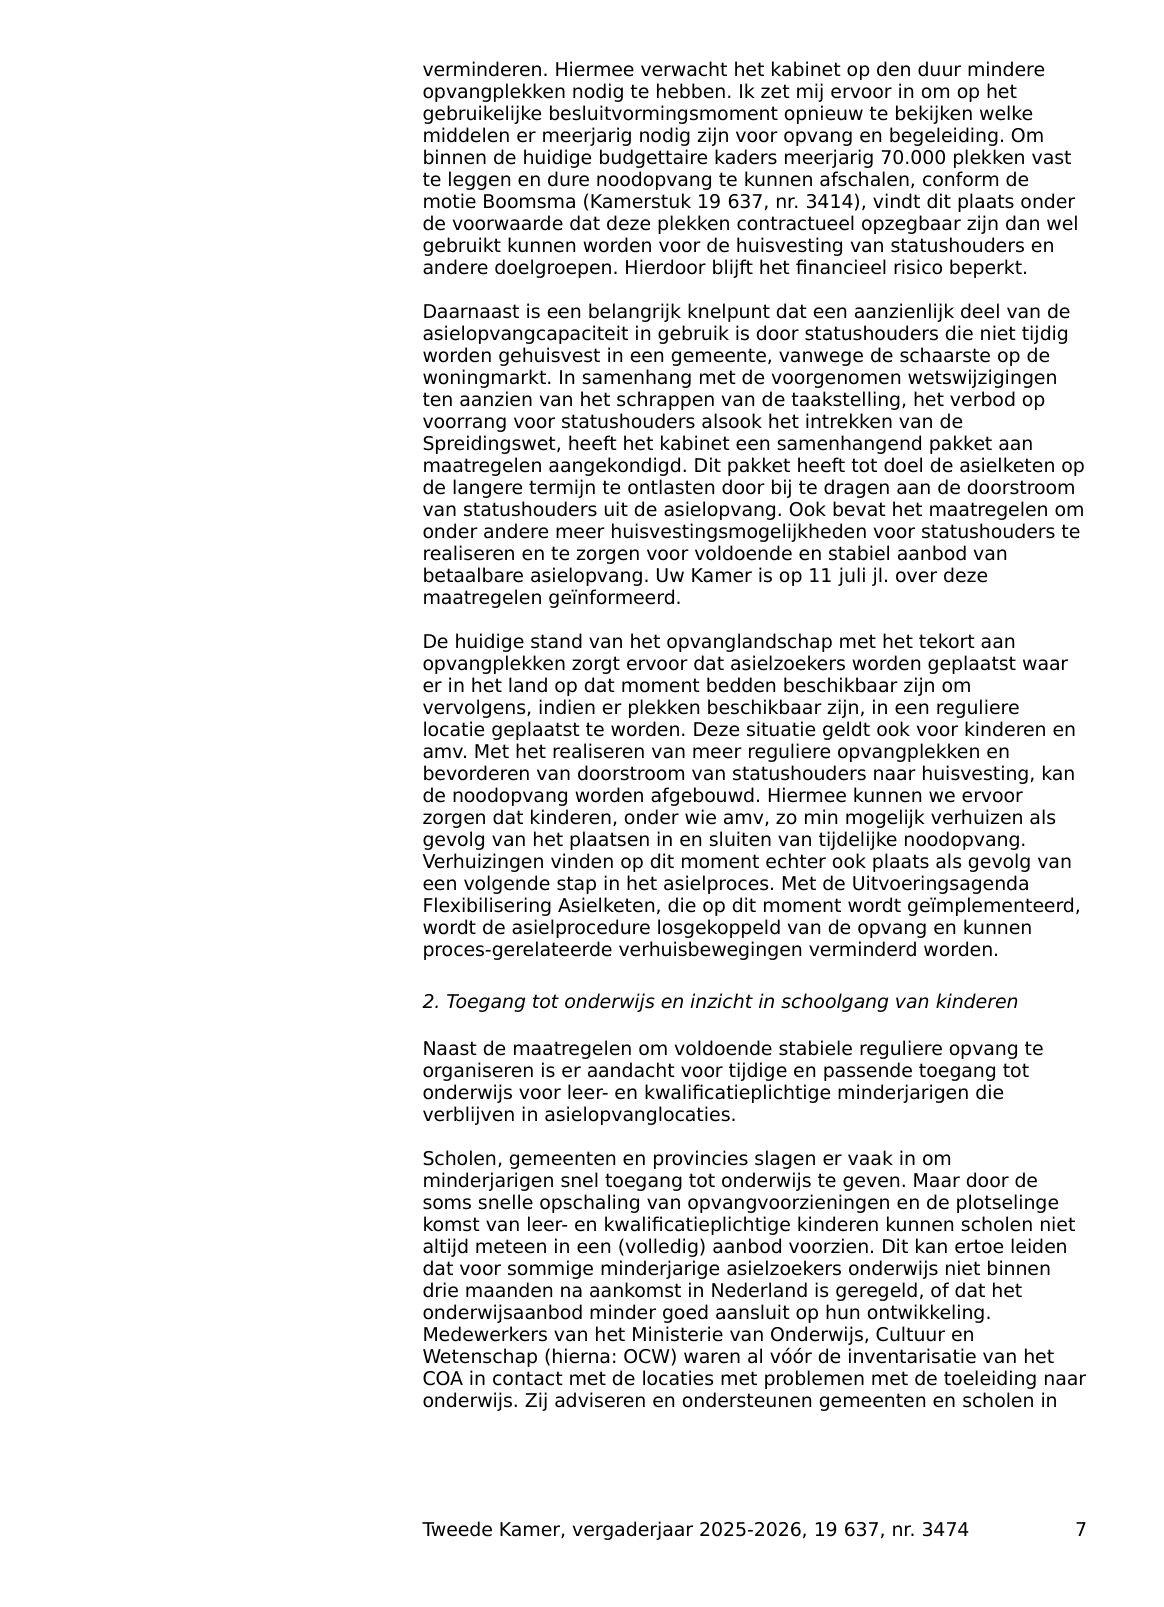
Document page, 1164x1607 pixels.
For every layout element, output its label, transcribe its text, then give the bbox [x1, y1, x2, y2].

text Scholen, gemeenten en provincies slagen er vaak in om minderjarigen snel toegang tot onderwijs te geven. Maar door de soms snelle opschaling van opvangvoorzieningen en de plotselinge komst van leer- en kwalificatieplichtige kinderen kunnen scholen niet altijd meteen in een (volledig) aanbod voorzien. Dit kan ertoe leiden dat voor sommige minderjarige asielzoekers onderwijs niet binnen drie maanden na aankomst in Nederland is geregeld, of dat het onderwijsaanbod minder goed aansluit op hun ontwikkeling. Medewerkers van het Ministerie van Onderwijs, Cultuur en Wetenschap (hierna: OCW) waren al vóór de inventarisatie van het COA in contact met de locaties met problemen met de toeleiding naar onderwijs. Zij adviseren en ondersteunen gemeenten en scholen in [422, 1148, 1087, 1411]
subtitle 2. Toegang tot onderwijs en inzicht in schoolgang van kinderen [422, 991, 1087, 1013]
text De huidige stand van het opvanglandschap met het tekort aan opvangplekken zorgt ervoor dat asielzoekers worden geplaatst waar er in het land op dat moment bedden beschikbaar zijn om vervolgens, indien er plekken beschikbaar zijn, in een reguliere locatie geplaatst te worden. Deze situatie geldt ook voor kinderen en amv. Met het realiseren van meer reguliere opvangplekken en bevorderen van doorstroom van statushouders naar huisvesting, kan de noodopvang worden afgebouwd. Hiermee kunnen we ervoor zorgen dat kinderen, onder wie amv, zo min mogelijk verhuizen als gevolg van het plaatsen in en sluiten van tijdelijke noodopvang. Verhuizingen vinden op dit moment echter ook plaats als gevolg van een volgende stap in het asielproces. Met de Uitvoeringsagenda Flexibilisering Asielketen, die op dit moment wordt geïmplementeerd, wordt de asielprocedure losgekoppeld van de opvang en kunnen proces-gerelateerde verhuisbewegingen verminderd worden. [422, 631, 1087, 961]
text Daarnaast is een belangrijk knelpunt dat een aanzienlijk deel van de asielopvangcapaciteit in gebruik is door statushouders die niet tijdig worden gehuisvest in een gemeente, vanwege de schaarste op de woningmarkt. In samenhang met de voorgenomen wetswijzigingen ten aanzien van het schrappen van de taakstelling, het verbod op voorrang voor statushouders alsook het intrekken van de Spreidingswet, heeft het kabinet een samenhangend pakket aan maatregelen aangekondigd. Dit pakket heeft tot doel de asielketen op de langere termijn te ontlasten door bij te dragen aan de doorstroom van statushouders uit de asielopvang. Ook bevat het maatregelen om onder andere meer huisvestingsmogelijkheden voor statushouders te realiseren en te zorgen voor voldoende en stabiel aanbod van betaalbare asielopvang. Uw Kamer is op 11 juli jl. over deze maatregelen geïnformeerd. [422, 301, 1087, 609]
text Naast de maatregelen om voldoende stabiele reguliere opvang te organiseren is er aandacht voor tijdige en passende toegang tot onderwijs voor leer- en kwalificatieplichtige minderjarigen die verblijven in asielopvanglocaties. [422, 1038, 1087, 1126]
text verminderen. Hiermee verwacht het kabinet op den duur mindere opvangplekken nodig te hebben. Ik zet mij ervoor in om op het gebruikelijke besluitvormingsmoment opnieuw te bekijken welke middelen er meerjarig nodig zijn voor opvang en begeleiding. Om binnen de huidige budgettaire kaders meerjarig 70.000 plekken vast te leggen en dure noodopvang te kunnen afschalen, conform de motie Boomsma (Kamerstuk 19 637, nr. 3414), vindt dit plaats onder de voorwaarde dat deze plekken contractueel opzegbaar zijn dan wel gebruikt kunnen worden voor de huisvesting van statushouders en andere doelgroepen. Hierdoor blijft het financieel risico beperkt. [422, 59, 1087, 279]
